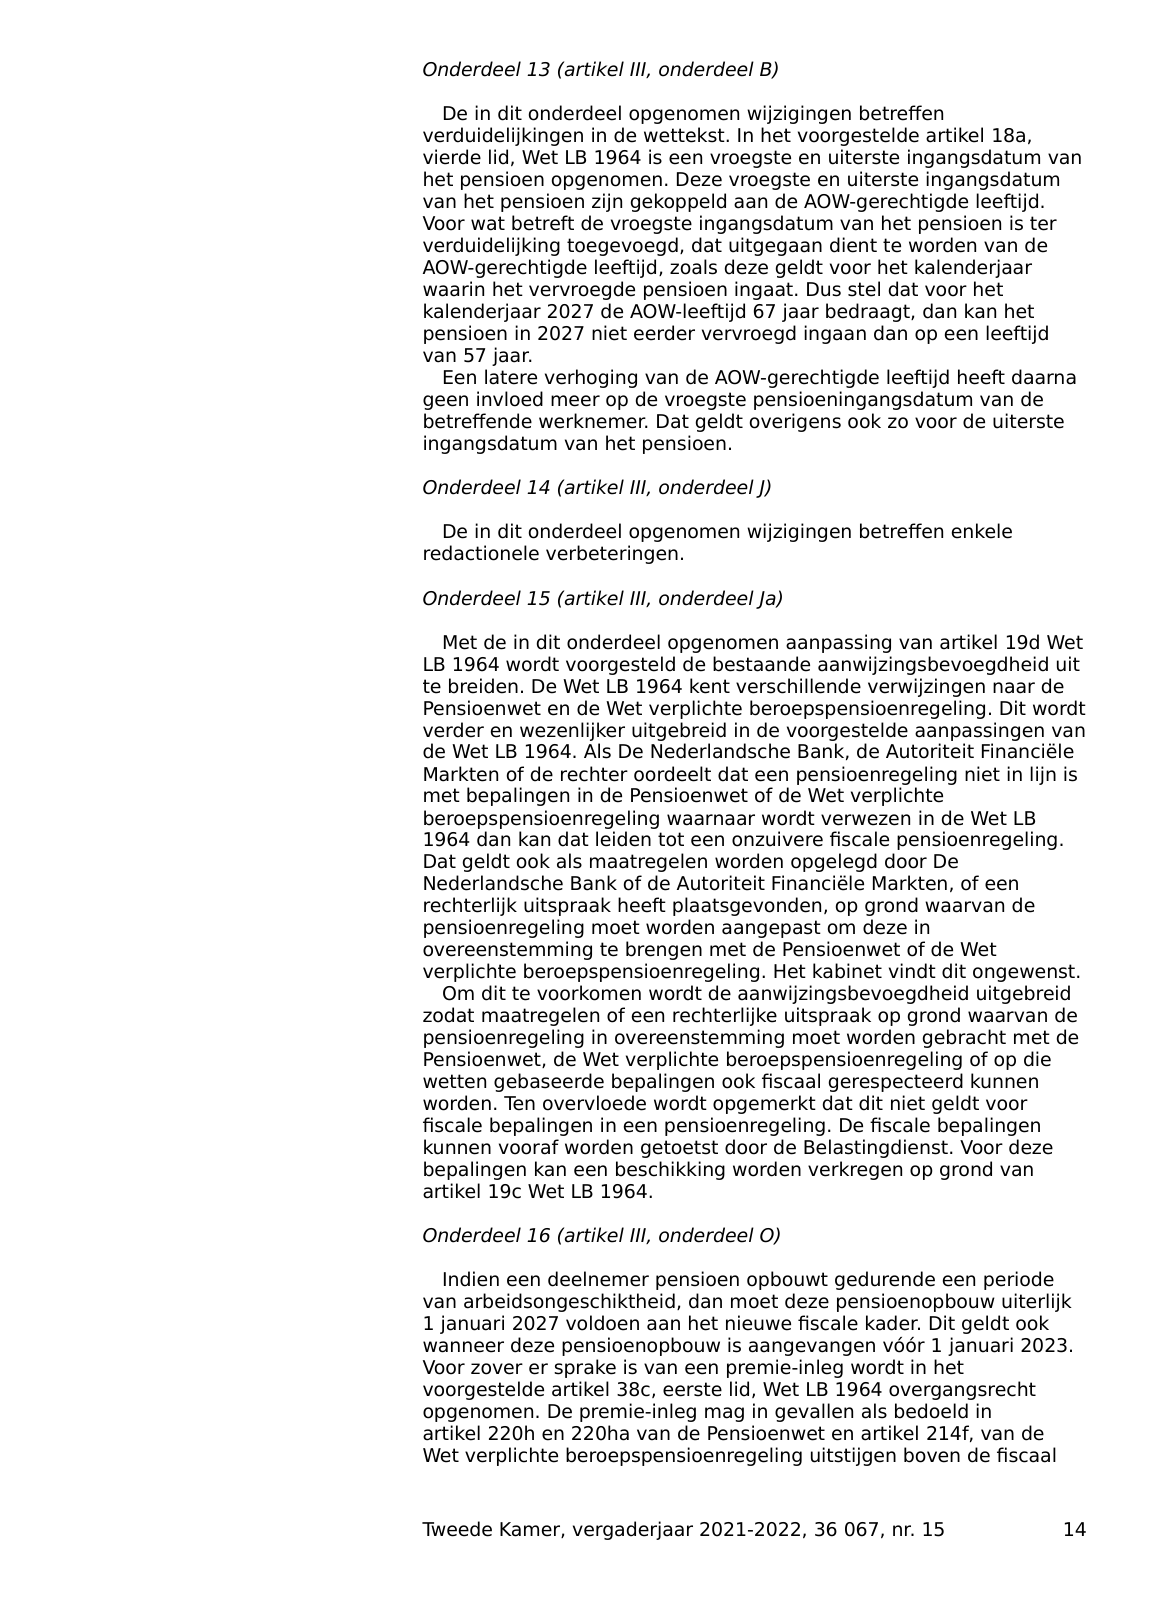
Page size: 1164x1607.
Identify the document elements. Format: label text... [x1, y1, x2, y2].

subtitle Onderdeel 15 (artikel III, onderdeel Ja) [422, 587, 1087, 609]
subtitle Onderdeel 16 (artikel III, onderdeel O) [422, 1225, 1087, 1247]
text De in dit onderdeel opgenomen wijzigingen betreffen enkele redactionele verbeteringen. [422, 521, 1087, 565]
text De in dit onderdeel opgenomen wijzigingen betreffen verduidelijkingen in de wettekst. In het voorgestelde artikel 18a, vierde lid, Wet LB 1964 is een vroegste en uiterste ingangsdatum van het pensioen opgenomen. Deze vroegste en uiterste ingangsdatum van het pensioen zijn gekoppeld aan de AOW-gerechtigde leeftijd. Voor wat betreft de vroegste ingangsdatum van het pensioen is ter verduidelijking toegevoegd, dat uitgegaan dient te worden van de AOW-gerechtigde leeftijd, zoals deze geldt voor het kalenderjaar waarin het vervroegde pensioen ingaat. Dus stel dat voor het kalenderjaar 2027 de AOW-leeftijd 67 jaar bedraagt, dan kan het pensioen in 2027 niet eerder vervroegd ingaan dan op een leeftijd van 57 jaar. [422, 103, 1087, 367]
subtitle Onderdeel 14 (artikel III, onderdeel J) [422, 477, 1087, 499]
subtitle Onderdeel 13 (artikel III, onderdeel B) [422, 59, 1087, 81]
text Om dit te voorkomen wordt de aanwijzingsbevoegdheid uitgebreid zodat maatregelen of een rechterlijke uitspraak op grond waarvan de pensioenregeling in overeenstemming moet worden gebracht met de Pensioenwet, de Wet verplichte beroepspensioenregeling of op die wetten gebaseerde bepalingen ook fiscaal gerespecteerd kunnen worden. Ten overvloede wordt opgemerkt dat dit niet geldt voor fiscale bepalingen in een pensioenregeling. De fiscale bepalingen kunnen vooraf worden getoetst door de Belastingdienst. Voor deze bepalingen kan een beschikking worden verkregen op grond van artikel 19c Wet LB 1964. [422, 983, 1087, 1203]
text Met de in dit onderdeel opgenomen aanpassing van artikel 19d Wet LB 1964 wordt voorgesteld de bestaande aanwijzingsbevoegdheid uit te breiden. De Wet LB 1964 kent verschillende verwijzingen naar de Pensioenwet en de Wet verplichte beroepspensioenregeling. Dit wordt verder en wezenlijker uitgebreid in de voorgestelde aanpassingen van de Wet LB 1964. Als De Nederlandsche Bank, de Autoriteit Financiële Markten of de rechter oordeelt dat een pensioenregeling niet in lijn is met bepalingen in de Pensioenwet of de Wet verplichte beroepspensioenregeling waarnaar wordt verwezen in de Wet LB 1964 dan kan dat leiden tot een onzuivere fiscale pensioenregeling. Dat geldt ook als maatregelen worden opgelegd door De Nederlandsche Bank of de Autoriteit Financiële Markten, of een rechterlijk uitspraak heeft plaatsgevonden, op grond waarvan de pensioenregeling moet worden aangepast om deze in overeenstemming te brengen met de Pensioenwet of de Wet verplichte beroepspensioenregeling. Het kabinet vindt dit ongewenst. [422, 632, 1087, 983]
text Een latere verhoging van de AOW-gerechtigde leeftijd heeft daarna geen invloed meer op de vroegste pensioeningangsdatum van de betreffende werknemer. Dat geldt overigens ook zo voor de uiterste ingangsdatum van het pensioen. [422, 367, 1087, 455]
text Indien een deelnemer pensioen opbouwt gedurende een periode van arbeidsongeschiktheid, dan moet deze pensioenopbouw uiterlijk 1 januari 2027 voldoen aan het nieuwe fiscale kader. Dit geldt ook wanneer deze pensioenopbouw is aangevangen vóór 1 januari 2023. Voor zover er sprake is van een premie-inleg wordt in het voorgestelde artikel 38c, eerste lid, Wet LB 1964 overgangsrecht opgenomen. De premie-inleg mag in gevallen als bedoeld in artikel 220h en 220ha van de Pensioenwet en artikel 214f, van de Wet verplichte beroepspensioenregeling uitstijgen boven de fiscaal [422, 1269, 1087, 1467]
